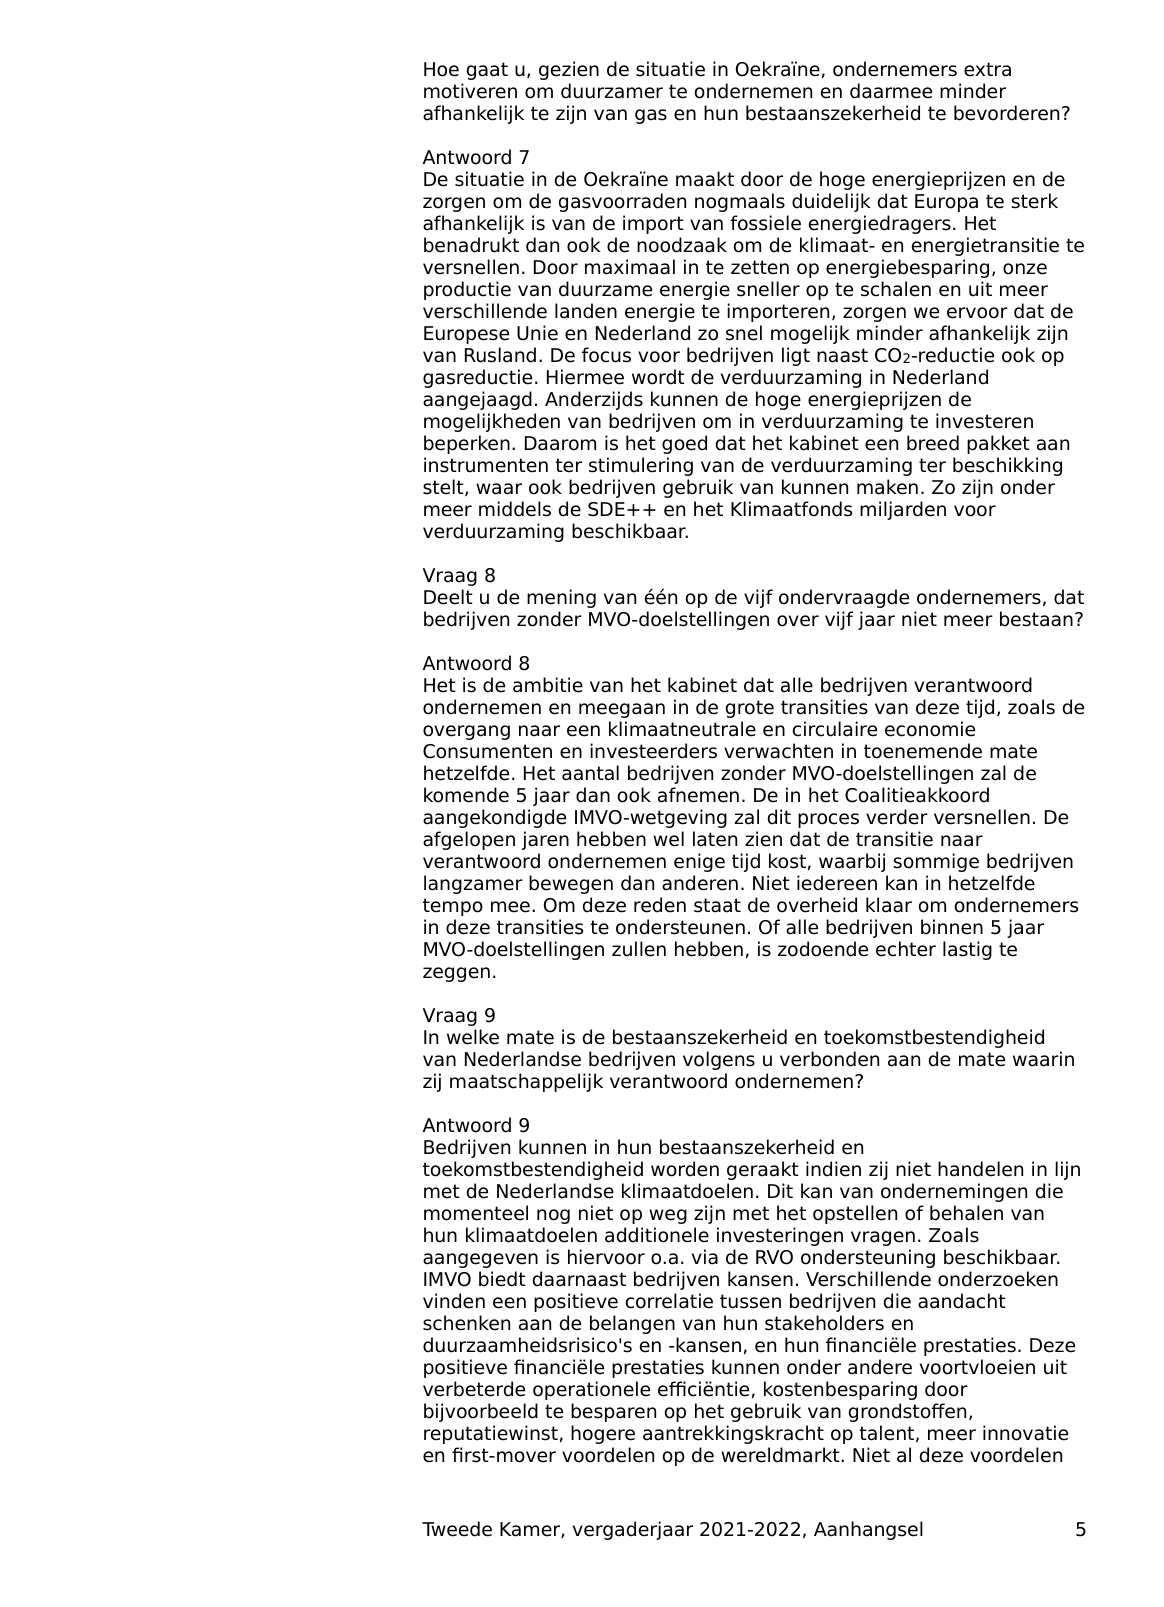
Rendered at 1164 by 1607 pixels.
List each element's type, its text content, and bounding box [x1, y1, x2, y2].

text Antwoord 7 [422, 147, 1087, 169]
text Vraag 9 [422, 1005, 1087, 1027]
text Hoe gaat u, gezien de situatie in Oekraïne, ondernemers extra motiveren om duurzamer te ondernemen en daarmee minder afhankelijk te zijn van gas en hun bestaanszekerheid te bevorderen? [422, 59, 1087, 125]
text Vraag 8 [422, 565, 1087, 587]
text Deelt u de mening van één op de vijf ondervraagde ondernemers, dat bedrijven zonder MVO-doelstellingen over vijf jaar niet meer bestaan? [422, 587, 1087, 631]
text De situatie in de Oekraïne maakt door de hoge energieprijzen en de zorgen om de gasvoorraden nogmaals duidelijk dat Europa te sterk afhankelijk is van de import van fossiele energiedragers. Het benadrukt dan ook de noodzaak om de klimaat- en energietransitie te versnellen. Door maximaal in te zetten op energiebesparing, onze productie van duurzame energie sneller op te schalen en uit meer verschillende landen energie te importeren, zorgen we ervoor dat de Europese Unie en Nederland zo snel mogelijk minder afhankelijk zijn van Rusland. De focus voor bedrijven ligt naast CO2-reductie ook op gasreductie. Hiermee wordt de verduurzaming in Nederland aangejaagd. Anderzijds kunnen de hoge energieprijzen de mogelijkheden van bedrijven om in verduurzaming te investeren beperken. Daarom is het goed dat het kabinet een breed pakket aan instrumenten ter stimulering van de verduurzaming ter beschikking stelt, waar ook bedrijven gebruik van kunnen maken. Zo zijn onder meer middels de SDE++ en het Klimaatfonds miljarden voor verduurzaming beschikbaar. [422, 169, 1087, 543]
text Bedrijven kunnen in hun bestaanszekerheid en toekomstbestendigheid worden geraakt indien zij niet handelen in lijn met de Nederlandse klimaatdoelen. Dit kan van ondernemingen die momenteel nog niet op weg zijn met het opstellen of behalen van hun klimaatdoelen additionele investeringen vragen. Zoals aangegeven is hiervoor o.a. via de RVO ondersteuning beschikbaar. [422, 1137, 1087, 1269]
text Antwoord 8 [422, 653, 1087, 675]
text Het is de ambitie van het kabinet dat alle bedrijven verantwoord ondernemen en meegaan in de grote transities van deze tijd, zoals de overgang naar een klimaatneutrale en circulaire economie Consumenten en investeerders verwachten in toenemende mate hetzelfde. Het aantal bedrijven zonder MVO-doelstellingen zal de komende 5 jaar dan ook afnemen. De in het Coalitieakkoord aangekondigde IMVO-wetgeving zal dit proces verder versnellen. De afgelopen jaren hebben wel laten zien dat de transitie naar verantwoord ondernemen enige tijd kost, waarbij sommige bedrijven langzamer bewegen dan anderen. Niet iedereen kan in hetzelfde tempo mee. Om deze reden staat de overheid klaar om ondernemers in deze transities te ondersteunen. Of alle bedrijven binnen 5 jaar MVO-doelstellingen zullen hebben, is zodoende echter lastig te zeggen. [422, 675, 1087, 983]
text IMVO biedt daarnaast bedrijven kansen. Verschillende onderzoeken vinden een positieve correlatie tussen bedrijven die aandacht schenken aan de belangen van hun stakeholders en duurzaamheidsrisico's en -kansen, en hun financiële prestaties. Deze positieve financiële prestaties kunnen onder andere voortvloeien uit verbeterde operationele efficiëntie, kostenbesparing door bijvoorbeeld te besparen op het gebruik van grondstoffen, reputatiewinst, hogere aantrekkingskracht op talent, meer innovatie en first-mover voordelen op de wereldmarkt. Niet al deze voordelen [422, 1269, 1087, 1467]
text In welke mate is de bestaanszekerheid en toekomstbestendigheid van Nederlandse bedrijven volgens u verbonden aan de mate waarin zij maatschappelijk verantwoord ondernemen? [422, 1027, 1087, 1093]
text Antwoord 9 [422, 1115, 1087, 1137]
